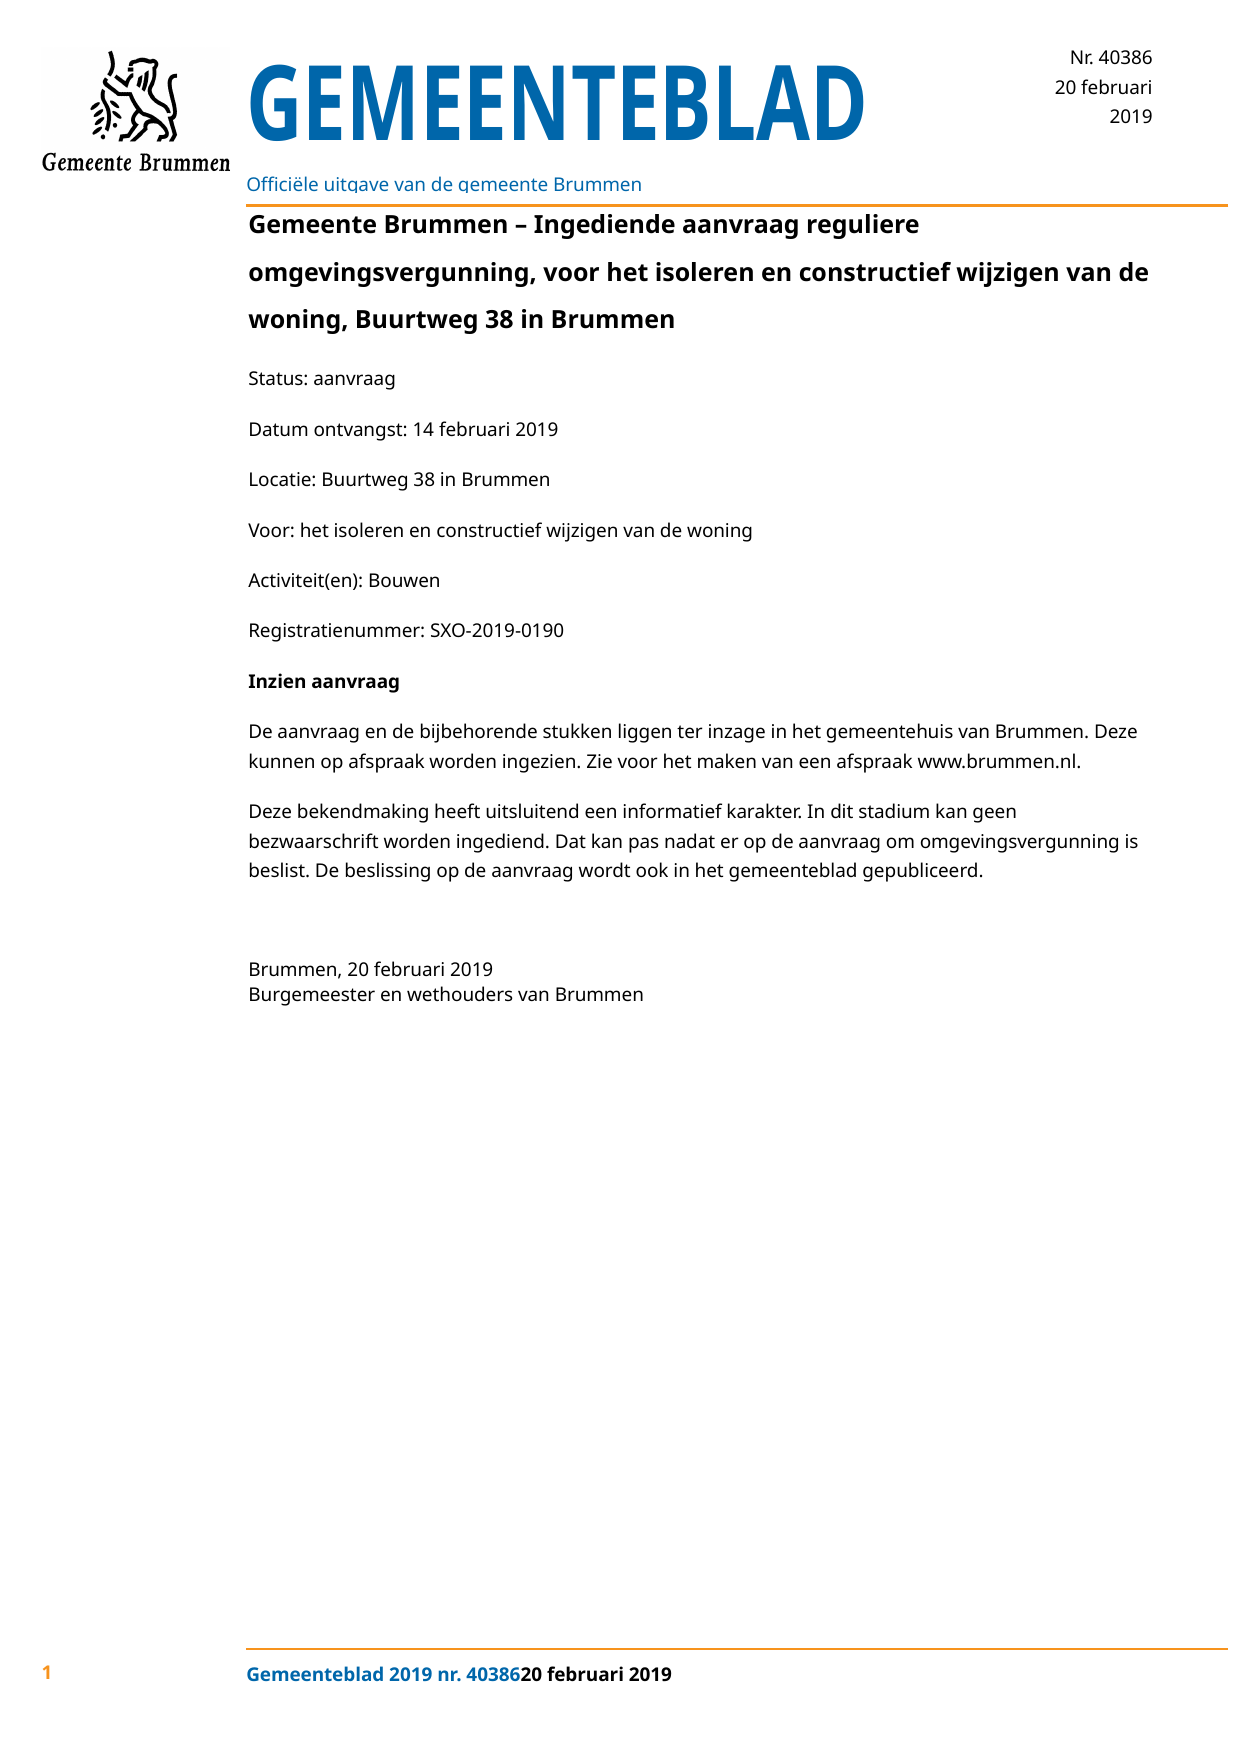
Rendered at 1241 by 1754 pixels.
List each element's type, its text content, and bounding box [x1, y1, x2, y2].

text De aanvraag en de bijbehorende stukken liggen ter inzage in het gemeentehuis van Brummen. Deze kunnen op afspraak worden ingezien. Zie voor het maken van een afspraak www.brummen.nl. [248, 718, 1152, 774]
text Registratienummer: SXO-2019-0190 [248, 618, 1152, 643]
picture [41, 47, 231, 172]
text Burgemeester en wethouders van Brummen [248, 982, 1152, 1007]
text Status: aanvraag [248, 366, 1152, 391]
text Activiteit(en): Bouwen [248, 567, 1152, 593]
text Gemeente Brummen – Ingediende aanvraag reguliere omgevingsvergunning, voor het isoleren en constructief wijzigen van de woning, Buurtweg 38 in Brummen [248, 207, 1152, 336]
text Brummen, 20 februari 2019 [248, 956, 1152, 982]
text Deze bekendmaking heeft uitsluitend een informatief karakter. In dit stadium kan geen bezwaarschrift worden ingediend. Dat kan pas nadat er op de aanvraag om omgevingsvergunning is beslist. De beslissing op de aanvraag wordt ook in het gemeenteblad gepubliceerd. [248, 798, 1152, 883]
text Datum ontvangst: 14 februari 2019 [248, 416, 1152, 442]
text Voor: het isoleren en constructief wijzigen van de woning [248, 517, 1152, 542]
text Locatie: Buurtweg 38 in Brummen [248, 466, 1152, 492]
text Inzien aanvraag [248, 668, 1152, 694]
